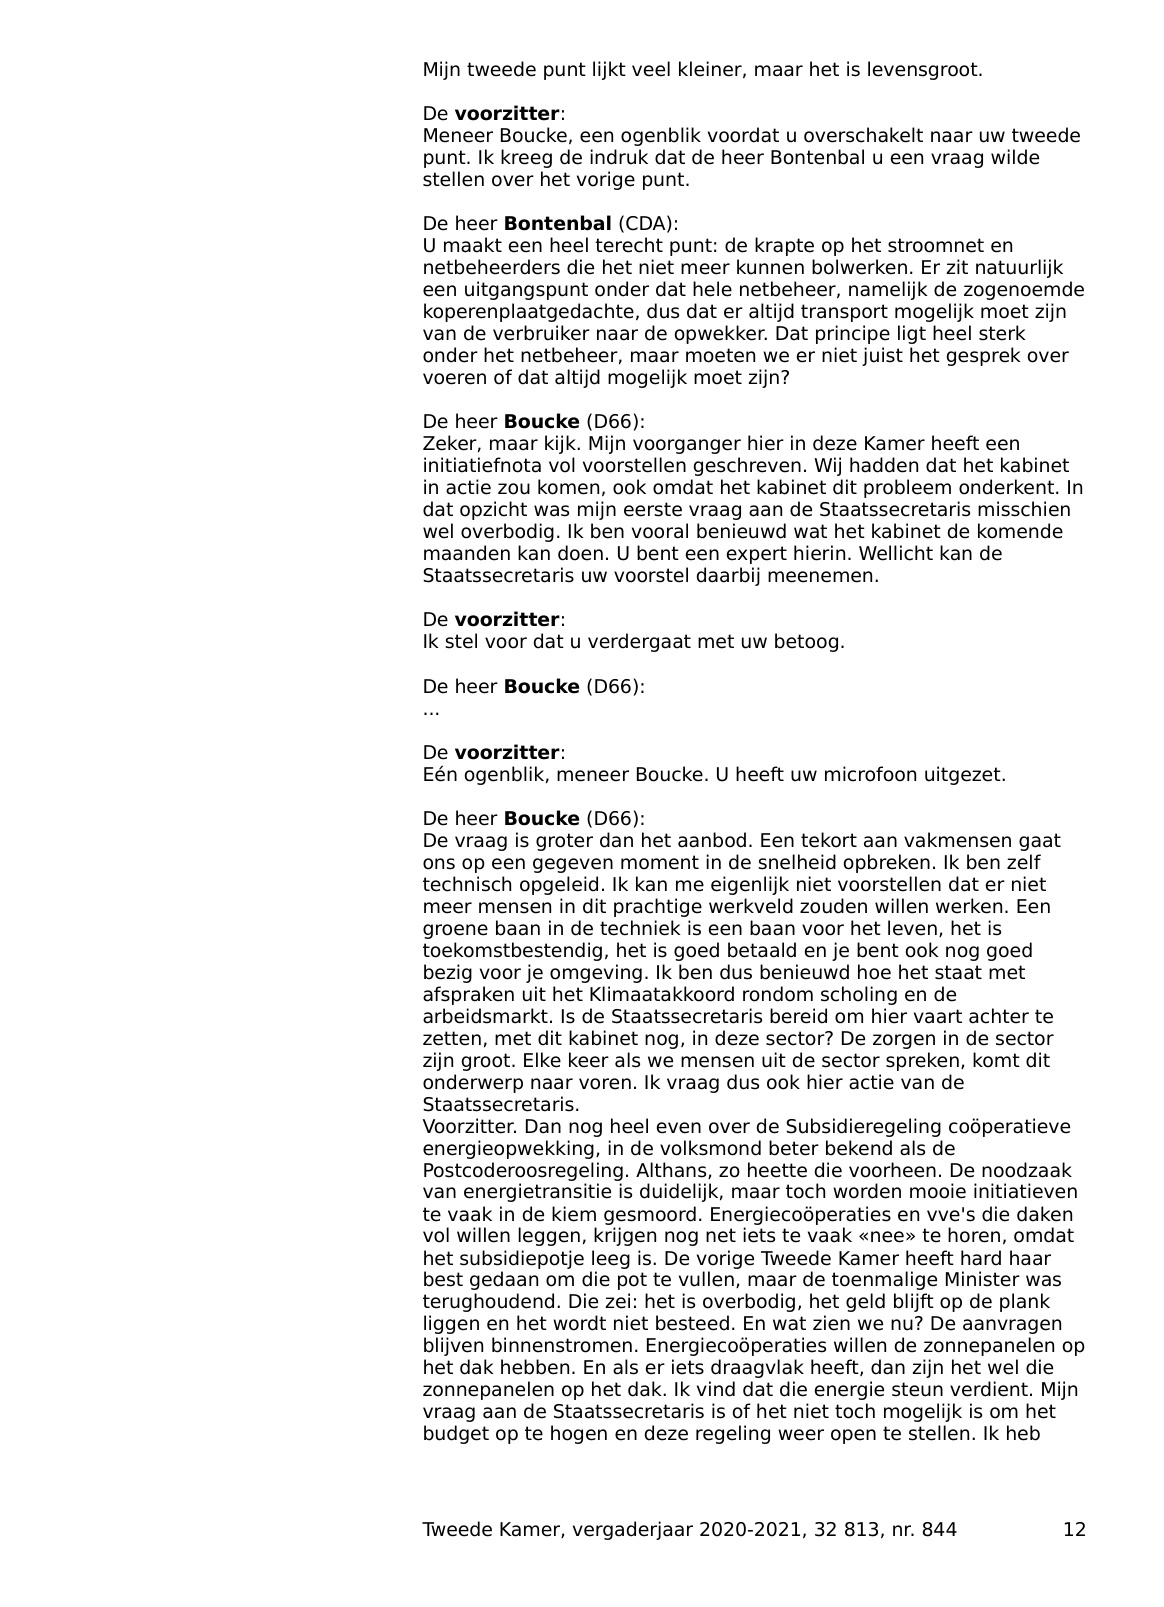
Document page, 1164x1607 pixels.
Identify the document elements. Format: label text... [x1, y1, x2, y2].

text ... [422, 697, 1087, 719]
text Meneer Boucke, een ogenblik voordat u overschakelt naar uw tweede punt. Ik kreeg de indruk dat de heer Bontenbal u een vraag wilde stellen over het vorige punt. [422, 125, 1087, 191]
text Zeker, maar kijk. Mijn voorganger hier in deze Kamer heeft een initiatiefnota vol voorstellen geschreven. Wij hadden dat het kabinet in actie zou komen, ook omdat het kabinet dit probleem onderkent. In dat opzicht was mijn eerste vraag aan de Staatssecretaris misschien wel overbodig. Ik ben vooral benieuwd wat het kabinet de komende maanden kan doen. U bent een expert hierin. Wellicht kan de Staatssecretaris uw voorstel daarbij meenemen. [422, 433, 1087, 587]
text Mijn tweede punt lijkt veel kleiner, maar het is levensgroot. [422, 59, 1087, 81]
text Eén ogenblik, meneer Boucke. U heeft uw microfoon uitgezet. [422, 764, 1087, 786]
text Ik stel voor dat u verdergaat met uw betoog. [422, 631, 1087, 653]
text U maakt een heel terecht punt: de krapte op het stroomnet en netbeheerders die het niet meer kunnen bolwerken. Er zit natuurlijk een uitgangspunt onder dat hele netbeheer, namelijk de zogenoemde koperenplaatgedachte, dus dat er altijd transport mogelijk moet zijn van de verbruiker naar de opwekker. Dat principe ligt heel sterk onder het netbeheer, maar moeten we er niet juist het gesprek over voeren of dat altijd mogelijk moet zijn? [422, 235, 1087, 389]
text De voorzitter: [422, 103, 1087, 125]
text De heer Bontenbal (CDA): [422, 213, 1087, 235]
text De heer Boucke (D66): [422, 676, 1087, 697]
text De voorzitter: [422, 742, 1087, 764]
text De heer Boucke (D66): [422, 808, 1087, 830]
text De heer Boucke (D66): [422, 411, 1087, 433]
text Voorzitter. Dan nog heel even over de Subsidieregeling coöperatieve energieopwekking, in de volksmond beter bekend als de Postcoderoosregeling. Althans, zo heette die voorheen. De noodzaak van energietransitie is duidelijk, maar toch worden mooie initiatieven te vaak in de kiem gesmoord. Energiecoöperaties en vve's die daken vol willen leggen, krijgen nog net iets te vaak «nee» te horen, omdat het subsidiepotje leeg is. De vorige Tweede Kamer heeft hard haar best gedaan om die pot te vullen, maar de toenmalige Minister was terughoudend. Die zei: het is overbodig, het geld blijft op de plank liggen en het wordt niet besteed. En wat zien we nu? De aanvragen blijven binnenstromen. Energiecoöperaties willen de zonnepanelen op het dak hebben. En als er iets draagvlak heeft, dan zijn het wel die zonnepanelen op het dak. Ik vind dat die energie steun verdient. Mijn vraag aan de Staatssecretaris is of het niet toch mogelijk is om het budget op te hogen en deze regeling weer open te stellen. Ik heb [422, 1116, 1087, 1445]
text De vraag is groter dan het aanbod. Een tekort aan vakmensen gaat ons op een gegeven moment in de snelheid opbreken. Ik ben zelf technisch opgeleid. Ik kan me eigenlijk niet voorstellen dat er niet meer mensen in dit prachtige werkveld zouden willen werken. Een groene baan in de techniek is een baan voor het leven, het is toekomstbestendig, het is goed betaald en je bent ook nog goed bezig voor je omgeving. Ik ben dus benieuwd hoe het staat met afspraken uit het Klimaatakkoord rondom scholing en de arbeidsmarkt. Is de Staatssecretaris bereid om hier vaart achter te zetten, met dit kabinet nog, in deze sector? De zorgen in de sector zijn groot. Elke keer als we mensen uit de sector spreken, komt dit onderwerp naar voren. Ik vraag dus ook hier actie van de Staatssecretaris. [422, 830, 1087, 1116]
text De voorzitter: [422, 609, 1087, 631]
